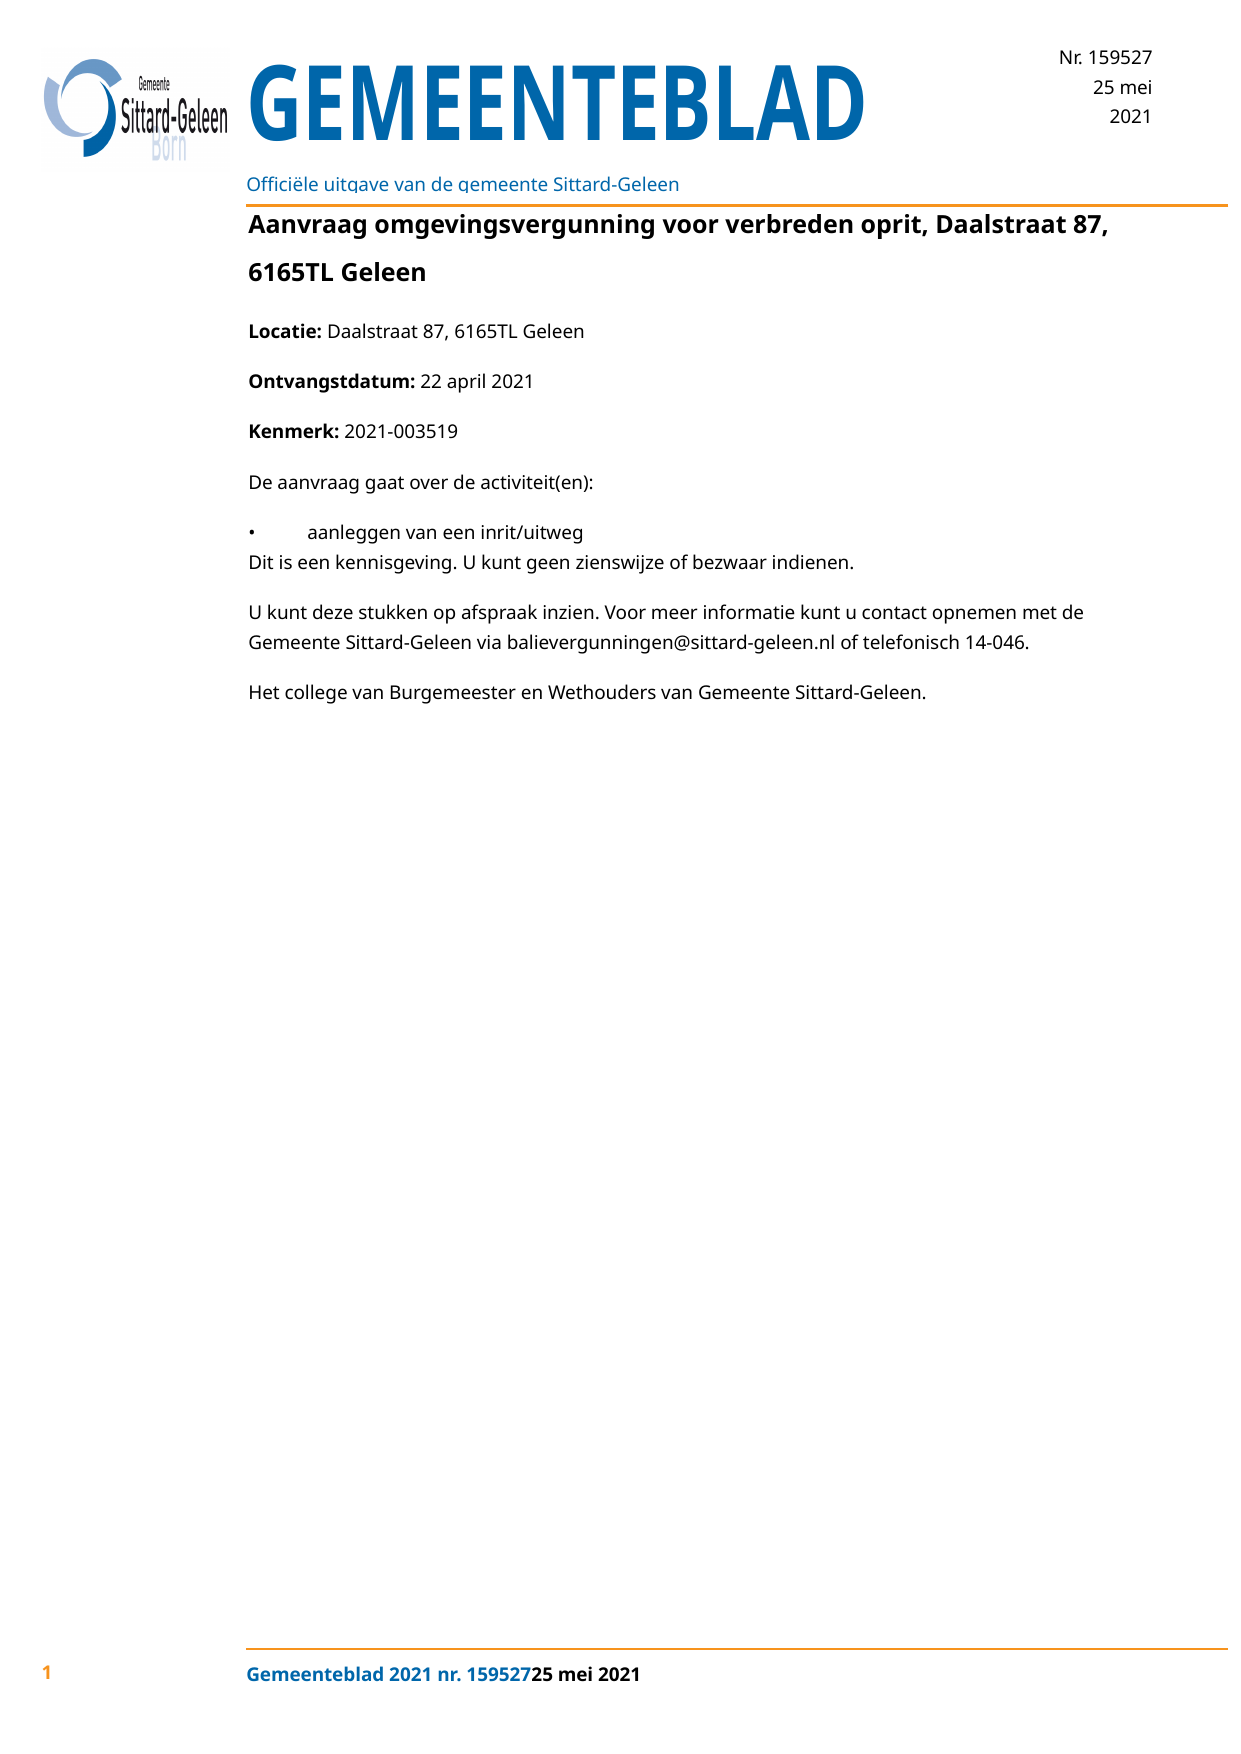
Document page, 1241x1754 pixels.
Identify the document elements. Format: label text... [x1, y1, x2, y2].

text Locatie: Daalstraat 87, 6165TL Geleen [248, 318, 1152, 344]
text Het college van Burgemeester en Wethouders van Gemeente Sittard-Geleen. [248, 679, 1152, 705]
text Aanvraag omgevingsvergunning voor verbreden oprit, Daalstraat 87, 6165TL Geleen [248, 207, 1152, 288]
text De aanvraag gaat over de activiteit(en): [248, 469, 1152, 495]
picture [41, 47, 231, 172]
text Ontvangstdatum: 22 april 2021 [248, 368, 1152, 394]
list aanleggen van een inrit/uitweg [248, 519, 1152, 545]
text Dit is een kennisgeving. U kunt geen zienswijze of bezwaar indienen. [248, 549, 1152, 575]
text U kunt deze stukken op afspraak inzien. Voor meer informatie kunt u contact opnemen met de Gemeente Sittard-Geleen via balievergunningen@sittard-geleen.nl of telefonisch 14-046. [248, 599, 1152, 655]
text Kenmerk: 2021-003519 [248, 419, 1152, 444]
